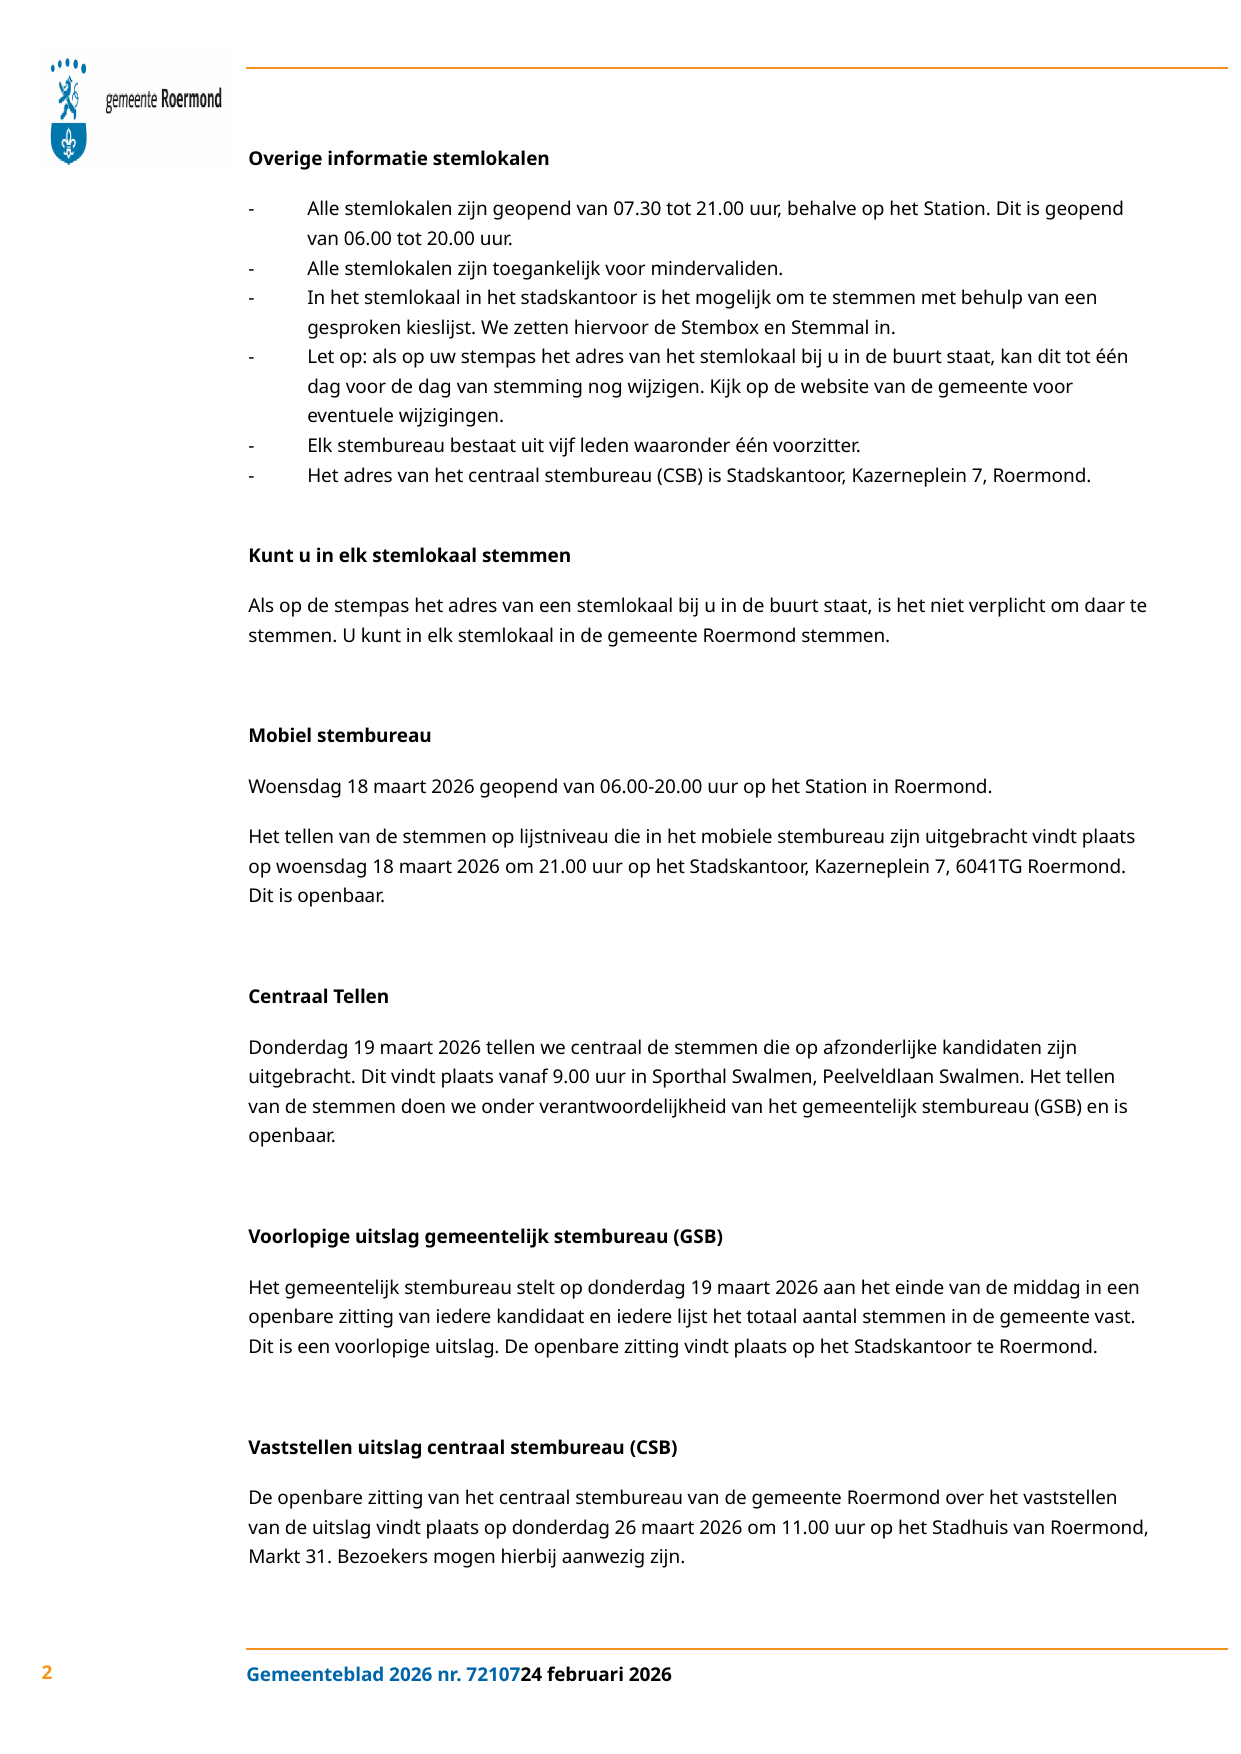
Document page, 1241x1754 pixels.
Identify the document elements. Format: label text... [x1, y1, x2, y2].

list In het stemlokaal in het stadskantoor is het mogelijk om te stemmen met behulp van een gesproken kieslijst. We zetten hiervoor de Stembox en Stemmal in. [248, 284, 1152, 340]
list Het adres van het centraal stembureau (CSB) is Stadskantoor, Kazerneplein 7, Roermond. [248, 462, 1152, 488]
text Vaststellen uitslag centraal stembureau (CSB) [248, 1434, 1152, 1460]
text Het gemeentelijk stembureau stelt op donderdag 19 maart 2026 aan het einde van de middag in een openbare zitting van iedere kandidaat en iedere lijst het totaal aantal stemmen in de gemeente vast. Dit is een voorlopige uitslag. De openbare zitting vindt plaats op het Stadskantoor te Roermond. [248, 1274, 1152, 1359]
list Let op: als op uw stempas het adres van het stemlokaal bij u in de buurt staat, kan dit tot één dag voor de dag van stemming nog wijzigen. Kijk op de website van de gemeente voor eventuele wijzigingen. [248, 343, 1152, 428]
text Centraal Tellen [248, 983, 1152, 1009]
text Als op de stempas het adres van een stemlokaal bij u in de buurt staat, is het niet verplicht om daar te stemmen. U kunt in elk stemlokaal in de gemeente Roermond stemmen. [248, 592, 1152, 648]
text Overige informatie stemlokalen [248, 145, 1152, 171]
text Mobiel stembureau [248, 723, 1152, 748]
list Alle stemlokalen zijn geopend van 07.30 tot 21.00 uur, behalve op het Station. Dit is geopend van 06.00 tot 20.00 uur. [248, 196, 1152, 251]
picture [41, 47, 231, 172]
list Alle stemlokalen zijn toegankelijk voor mindervaliden. [248, 255, 1152, 281]
text Kunt u in elk stemlokaal stemmen [248, 542, 1152, 568]
text Donderdag 19 maart 2026 tellen we centraal de stemmen die op afzonderlijke kandidaten zijn uitgebracht. Dit vindt plaats vanaf 9.00 uur in Sporthal Swalmen, Peelveldlaan Swalmen. Het tellen van de stemmen doen we onder verantwoordelijkheid van het gemeentelijk stembureau (GSB) en is openbaar. [248, 1034, 1152, 1148]
text Woensdag 18 maart 2026 geopend van 06.00-20.00 uur op het Station in Roermond. [248, 773, 1152, 799]
list Elk stembureau bestaat uit vijf leden waaronder één voorzitter. [248, 432, 1152, 458]
text Voorlopige uitslag gemeentelijk stembureau (GSB) [248, 1223, 1152, 1249]
text Het tellen van de stemmen op lijstniveau die in het mobiele stembureau zijn uitgebracht vindt plaats op woensdag 18 maart 2026 om 21.00 uur op het Stadskantoor, Kazerneplein 7, 6041TG Roermond. Dit is openbaar. [248, 823, 1152, 908]
text De openbare zitting van het centraal stembureau van de gemeente Roermond over het vaststellen van de uitslag vindt plaats op donderdag 26 maart 2026 om 11.00 uur op het Stadhuis van Roermond, Markt 31. Bezoekers mogen hierbij aanwezig zijn. [248, 1484, 1152, 1569]
